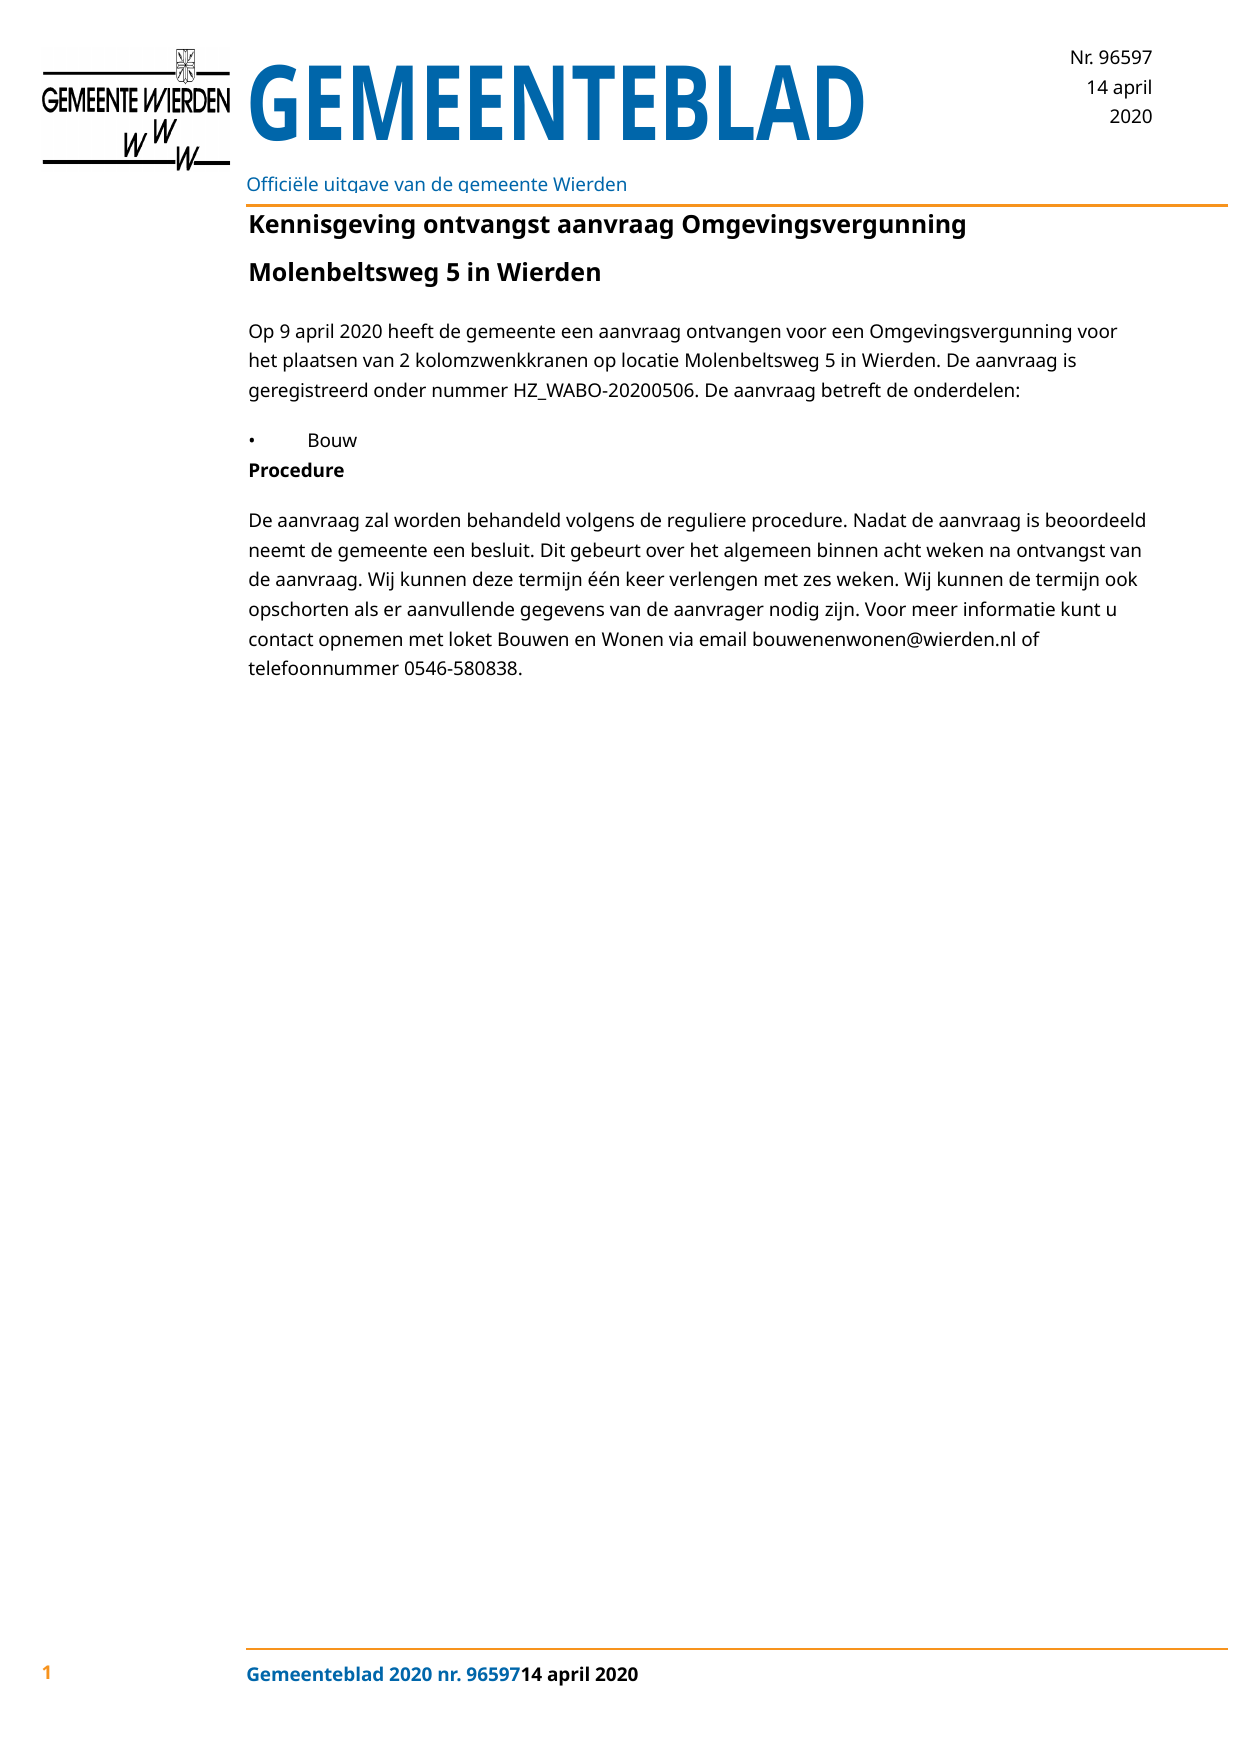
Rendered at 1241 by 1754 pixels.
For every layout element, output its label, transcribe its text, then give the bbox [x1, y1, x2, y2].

text Procedure [248, 457, 1152, 483]
text Op 9 april 2020 heeft de gemeente een aanvraag ontvangen voor een Omgevingsvergunning voor het plaatsen van 2 kolomzwenkkranen op locatie Molenbeltsweg 5 in Wierden. De aanvraag is geregistreerd onder nummer HZ_WABO-20200506. De aanvraag betreft de onderdelen: [248, 318, 1152, 403]
picture [41, 47, 231, 172]
text Kennisgeving ontvangst aanvraag Omgevingsvergunning Molenbeltsweg 5 in Wierden [248, 207, 1152, 288]
list Bouw [248, 427, 1152, 453]
text De aanvraag zal worden behandeld volgens de reguliere procedure. Nadat de aanvraag is beoordeeld neemt de gemeente een besluit. Dit gebeurt over het algemeen binnen acht weken na ontvangst van de aanvraag. Wij kunnen deze termijn één keer verlengen met zes weken. Wij kunnen de termijn ook opschorten als er aanvullende gegevens van de aanvrager nodig zijn. Voor meer informatie kunt u contact opnemen met loket Bouwen en Wonen via email bouwenenwonen@wierden.nl of telefoonnummer 0546-580838. [248, 507, 1152, 681]
